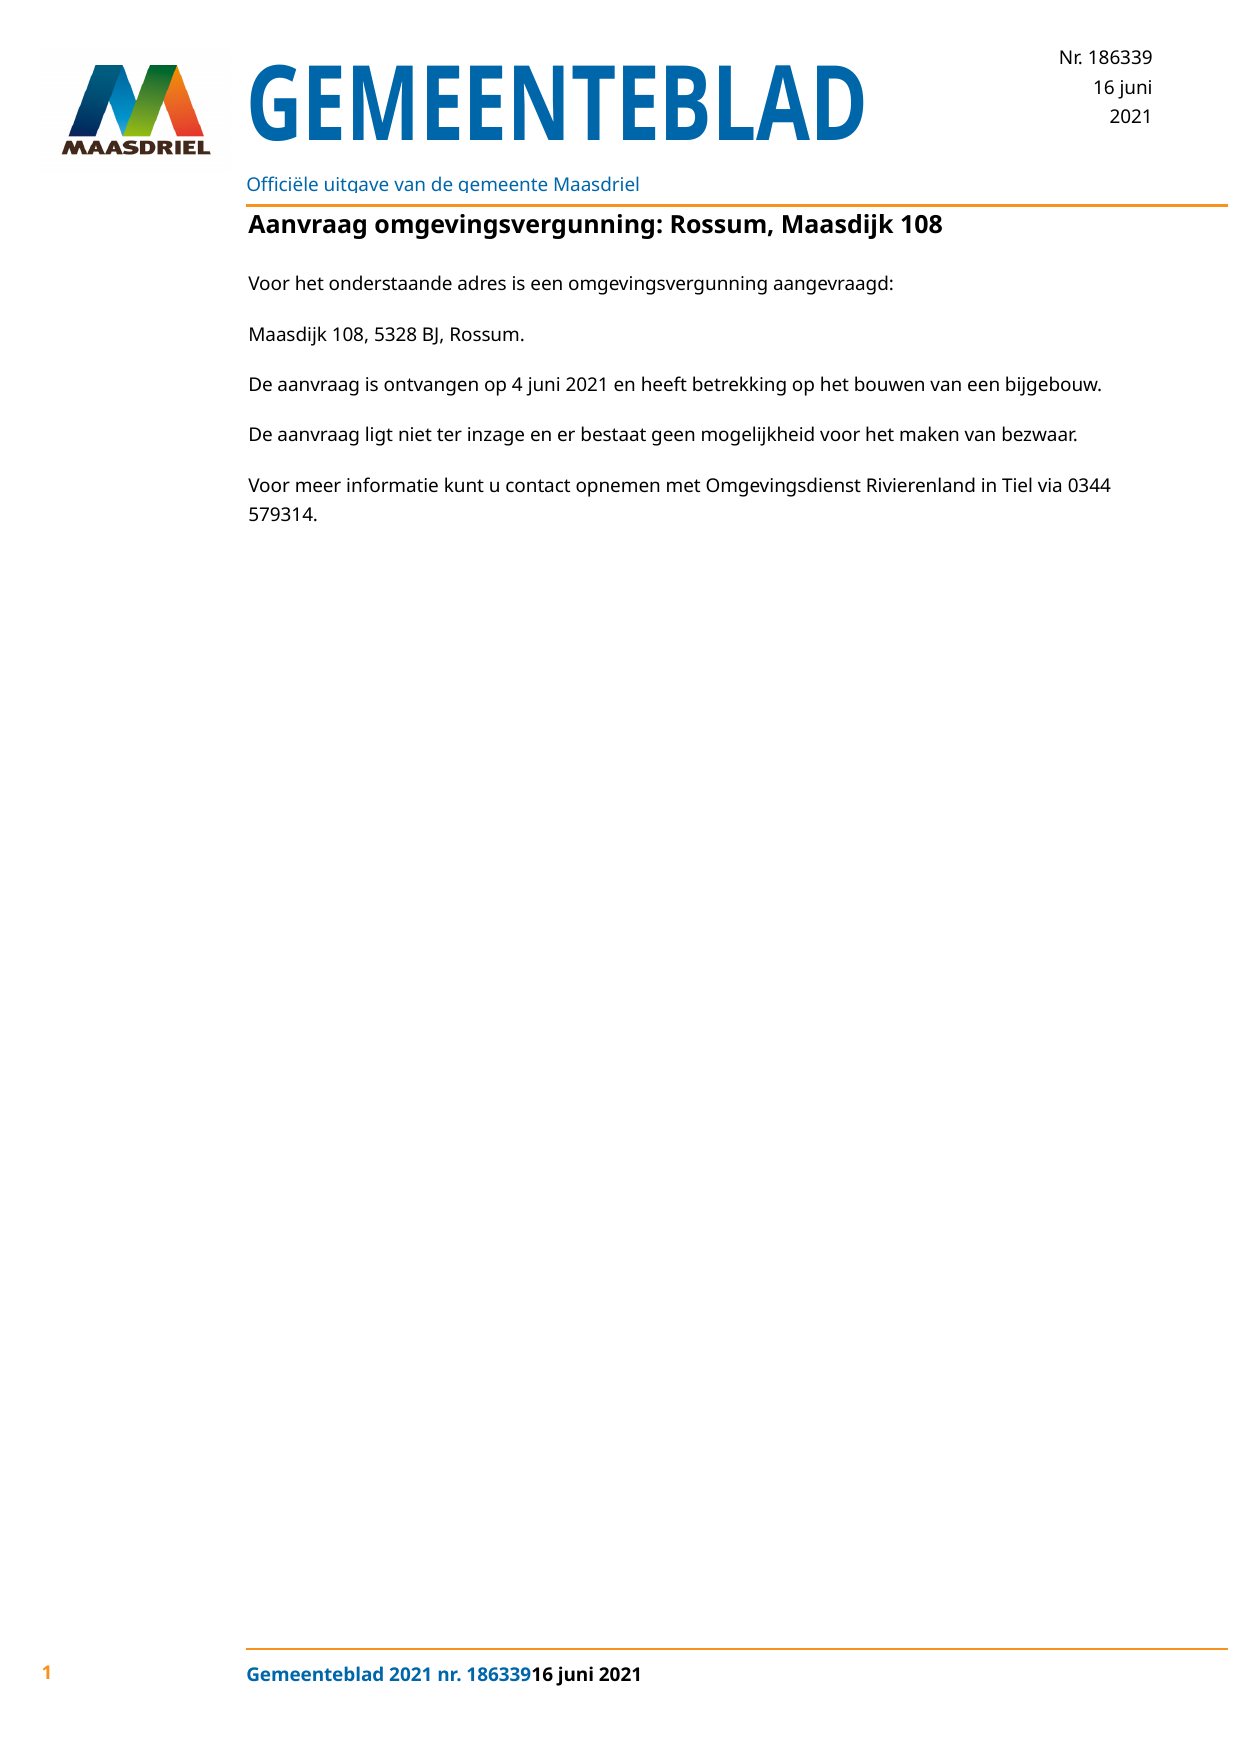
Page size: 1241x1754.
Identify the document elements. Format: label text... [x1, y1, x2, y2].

picture [41, 47, 231, 172]
text Maasdijk 108, 5328 BJ, Rossum. [248, 321, 1152, 346]
text Voor meer informatie kunt u contact opnemen met Omgevingsdienst Rivierenland in Tiel via 0344 579314. [248, 472, 1152, 527]
text Voor het onderstaande adres is een omgevingsvergunning aangevraagd: [248, 270, 1152, 296]
text De aanvraag ligt niet ter inzage en er bestaat geen mogelijkheid voor het maken van bezwaar. [248, 422, 1152, 447]
text De aanvraag is ontvangen op 4 juni 2021 en heeft betrekking op het bouwen van een bijgebouw. [248, 371, 1152, 397]
text Aanvraag omgevingsvergunning: Rossum, Maasdijk 108 [248, 207, 1152, 241]
